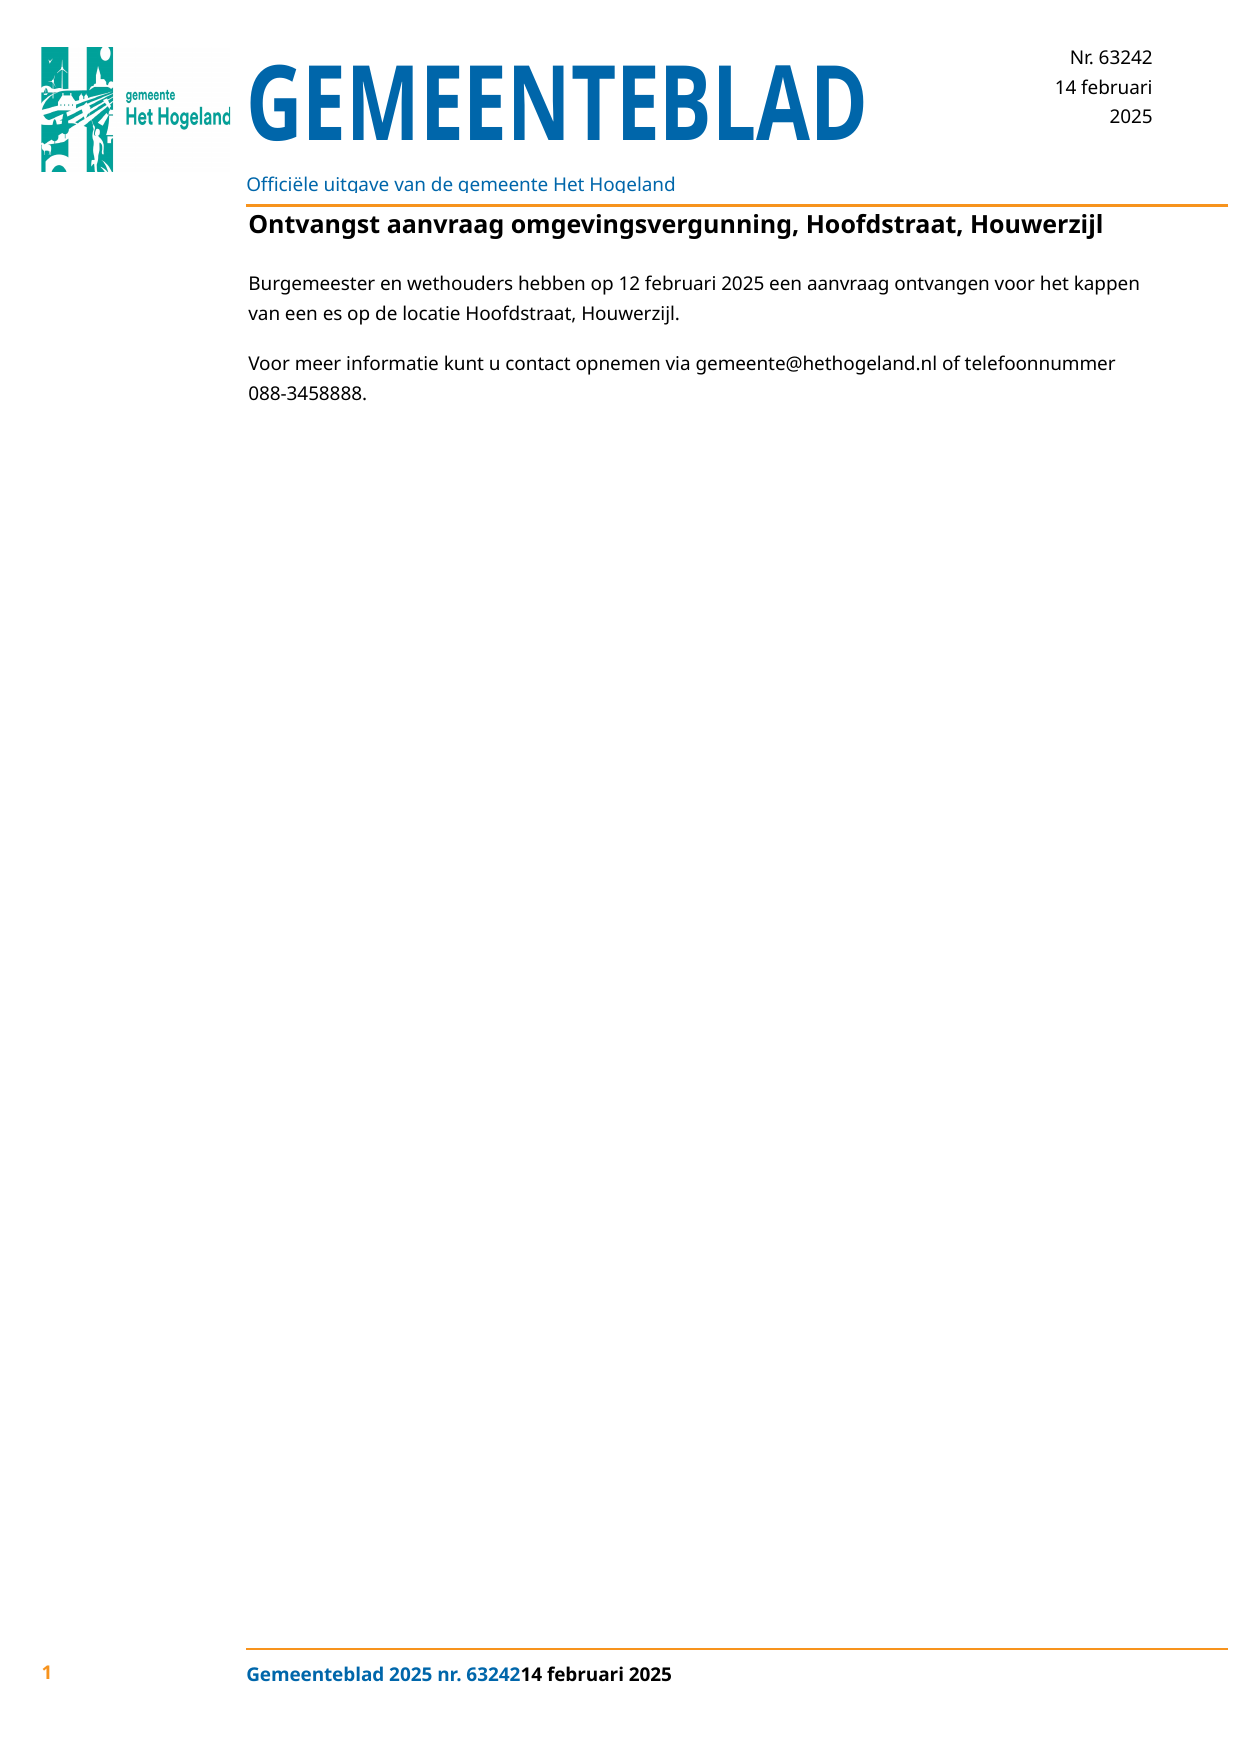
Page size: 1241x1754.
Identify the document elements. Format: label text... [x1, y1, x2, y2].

text Voor meer informatie kunt u contact opnemen via gemeente@hethogeland.nl of telefoonnummer 088-3458888. [248, 350, 1152, 406]
picture [41, 47, 231, 172]
text Burgemeester en wethouders hebben op 12 februari 2025 een aanvraag ontvangen voor het kappen van een es op de locatie Hoofdstraat, Houwerzijl. [248, 270, 1152, 326]
text Ontvangst aanvraag omgevingsvergunning, Hoofdstraat, Houwerzijl [248, 207, 1152, 241]
